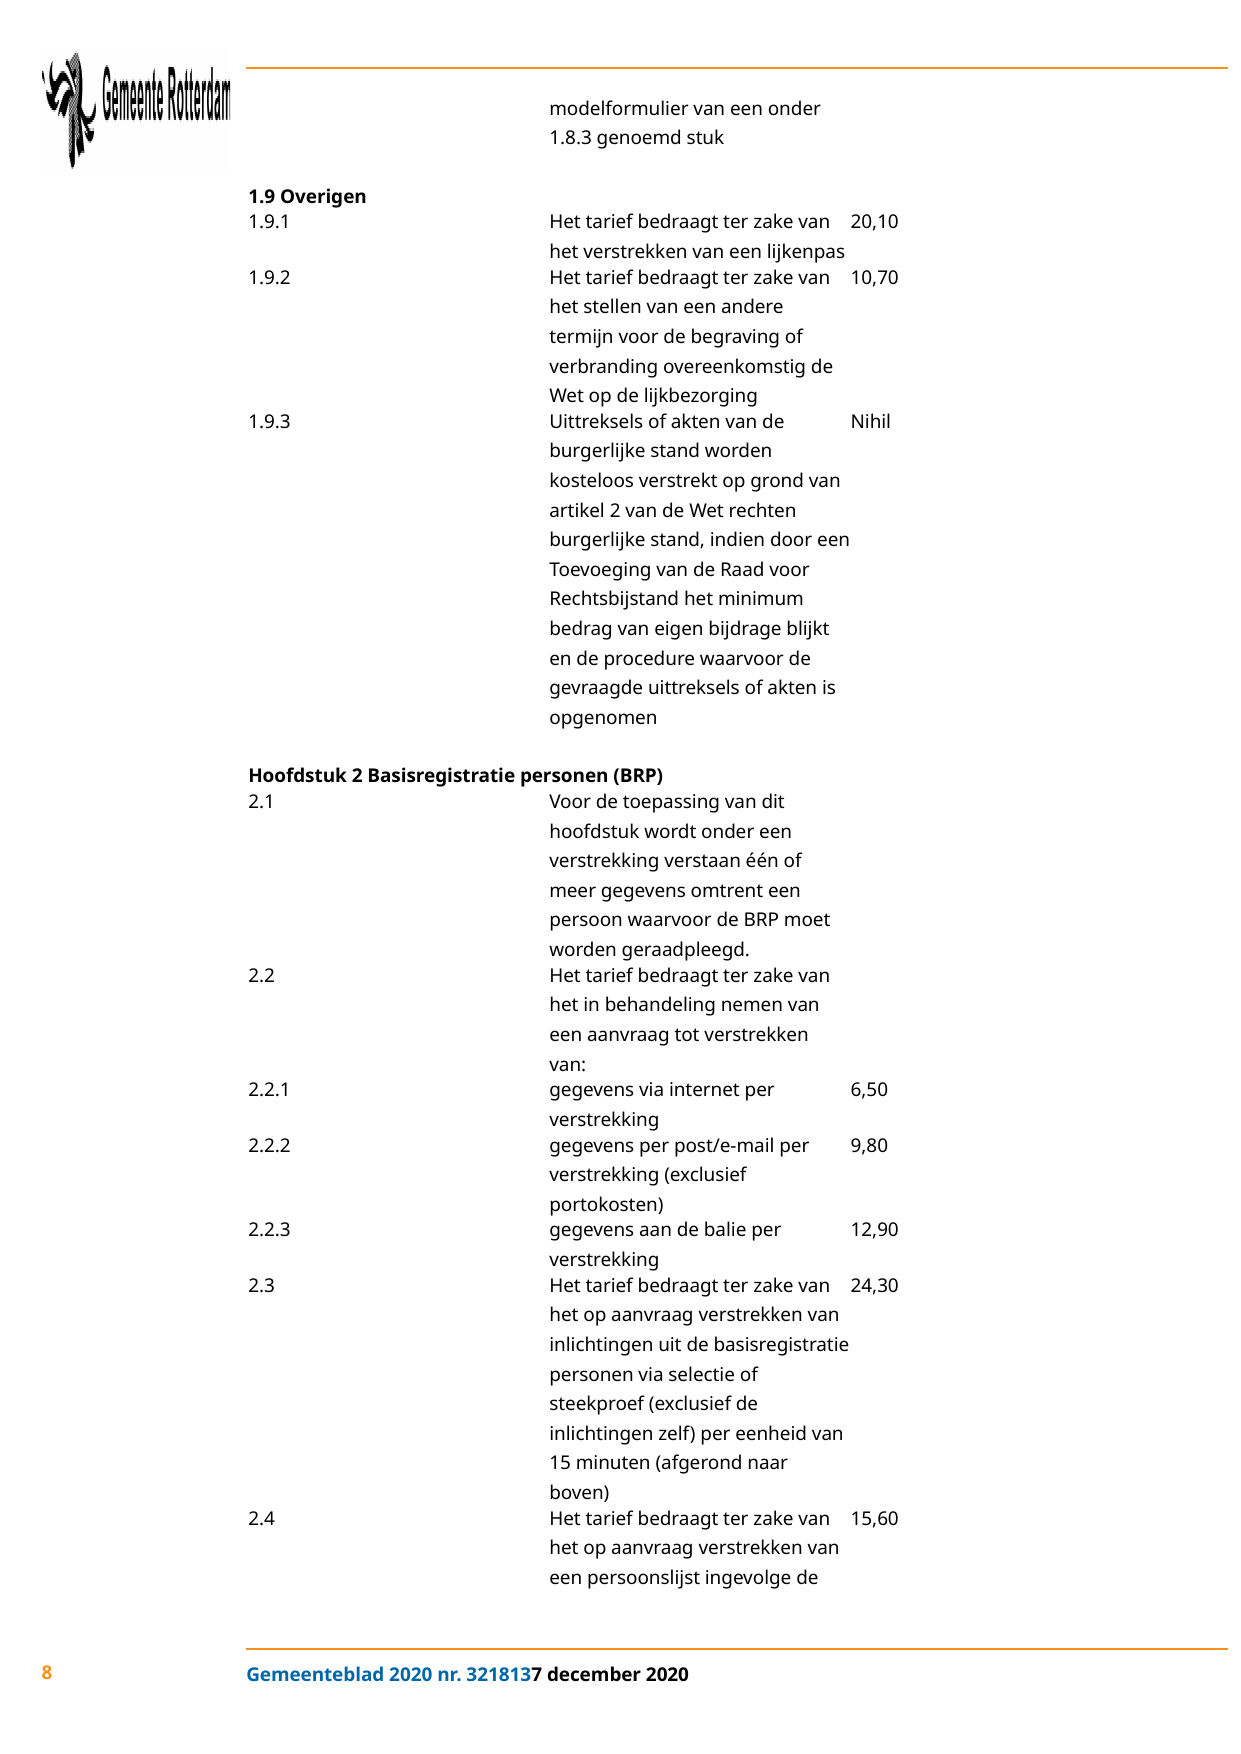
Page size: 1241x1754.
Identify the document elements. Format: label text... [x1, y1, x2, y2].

table_cell 1.9.2 [248, 264, 549, 408]
table_cell 10,70 [850, 264, 1152, 408]
table_cell 2.2.2 [248, 1132, 549, 1217]
table_header Hoofdstuk 2 Basisregistratie personen (BRP) [248, 763, 1152, 788]
table_cell 20,10 [850, 209, 1152, 264]
table_cell 2.1 [248, 788, 549, 962]
table_cell 24,30 [850, 1272, 1152, 1505]
table_cell 6,50 [850, 1076, 1152, 1132]
table_cell Het tarief bedraagt ter zake van het op aanvraag verstrekken van een persoonslijst ingevolge de [549, 1505, 850, 1590]
table_cell [850, 962, 1152, 1076]
table_cell gegevens via internet per verstrekking [549, 1076, 850, 1132]
table_cell gegevens per post/e-mail per verstrekking (exclusief portokosten) [549, 1132, 850, 1217]
table_cell gegevens aan de balie per verstrekking [549, 1217, 850, 1272]
table_cell 1.9.1 [248, 209, 549, 264]
table_cell [248, 95, 549, 150]
table_cell Het tarief bedraagt ter zake van het verstrekken van een lijkenpas [549, 209, 850, 264]
picture [41, 47, 231, 172]
table_cell Uittreksels of akten van de burgerlijke stand worden kosteloos verstrekt op grond van artikel 2 van de Wet rechten burgerlijke stand, indien door een Toevoeging van de Raad voor Rechtsbijstand het minimum bedrag van eigen bijdrage blijkt en de procedure waarvoor de gevraagde uittreksels of akten is opgenomen [549, 408, 850, 730]
table_cell modelformulier van een onder 1.8.3 genoemd stuk [549, 95, 850, 150]
table_cell 12,90 [850, 1217, 1152, 1272]
table_cell Het tarief bedraagt ter zake van het in behandeling nemen van een aanvraag tot verstrekken van: [549, 962, 850, 1076]
table_cell 2.2 [248, 962, 549, 1076]
table_cell 1.9.3 [248, 408, 549, 730]
table_cell 15,60 [850, 1505, 1152, 1590]
table_cell [850, 788, 1152, 962]
table_cell 2.3 [248, 1272, 549, 1505]
table_cell Nihil [850, 408, 1152, 730]
table_cell [850, 95, 1152, 150]
table_cell 2.4 [248, 1505, 549, 1590]
table_cell 2.2.1 [248, 1076, 549, 1132]
table_cell 9,80 [850, 1132, 1152, 1217]
table_cell Het tarief bedraagt ter zake van het stellen van een andere termijn voor de begraving of verbranding overeenkomstig de Wet op de lijkbezorging [549, 264, 850, 408]
table_cell Voor de toepassing van dit hoofdstuk wordt onder een verstrekking verstaan één of meer gegevens omtrent een persoon waarvoor de BRP moet worden geraadpleegd. [549, 788, 850, 962]
table_header 1.9 Overigen [248, 183, 1152, 209]
table_cell Het tarief bedraagt ter zake van het op aanvraag verstrekken van inlichtingen uit de basisregistratie personen via selectie of steekproef (exclusief de inlichtingen zelf) per eenheid van 15 minuten (afgerond naar boven) [549, 1272, 850, 1505]
table_cell 2.2.3 [248, 1217, 549, 1272]
